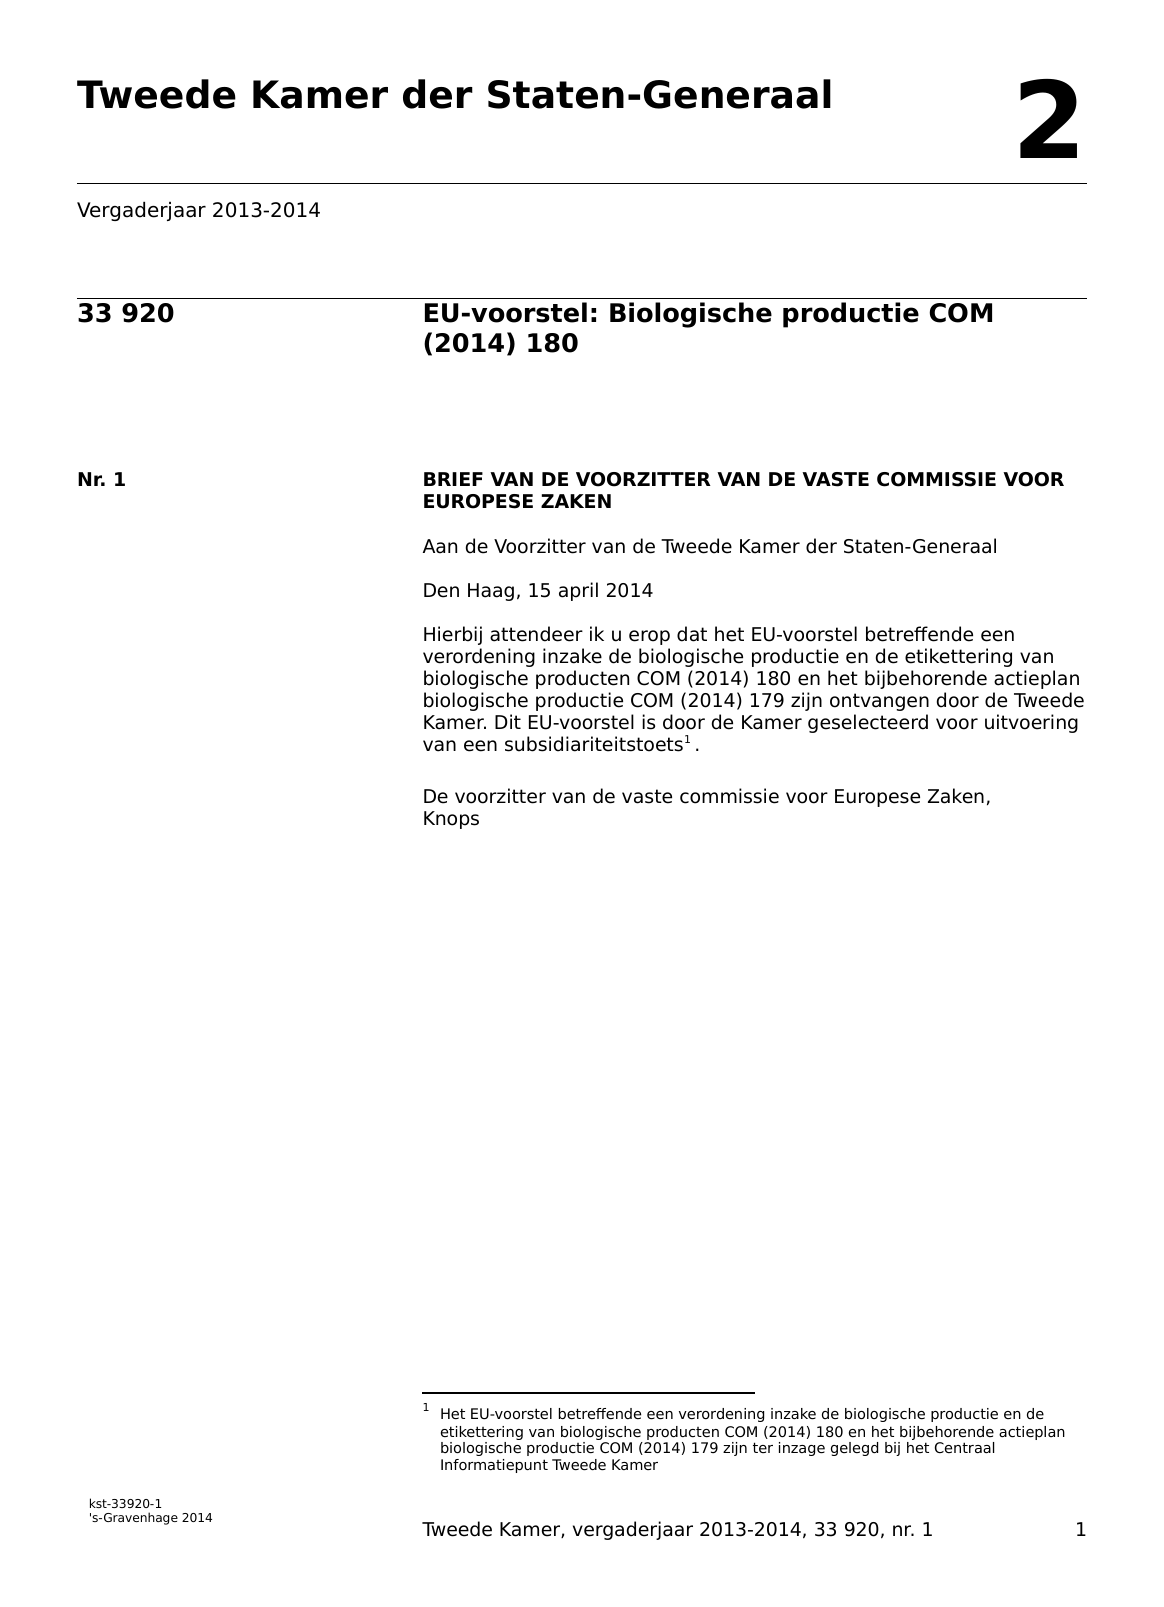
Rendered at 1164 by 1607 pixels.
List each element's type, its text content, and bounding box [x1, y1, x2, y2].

text Het EU-voorstel betreffende een verordening inzake de biologische productie en de etikettering van biologische producten COM (2014) 180 en het bijbehorende actieplan biologische productie COM (2014) 179 zijn ter inzage gelegd bij het Centraal Informatiepunt Tweede Kamer [422, 1402, 1087, 1474]
table_header Tweede Kamer der Staten-Generaal [77, 59, 886, 183]
subtitle 33 920 EU-voorstel: Biologische productie COM (2014) 180 [77, 299, 1087, 358]
text De voorzitter van de vaste commissie voor Europese Zaken, Knops [422, 786, 1087, 830]
text Aan de Voorzitter van de Tweede Kamer der Staten-Generaal [422, 536, 1087, 557]
text 's-Gravenhage 2014 [88, 1511, 323, 1525]
table_header 2 [886, 59, 1087, 183]
subtitle Nr. 1 BRIEF VAN DE VOORZITTER VAN DE VASTE COMMISSIE VOOR EUROPESE ZAKEN [77, 469, 1087, 513]
table_cell Vergaderjaar 2013-2014 [77, 184, 1087, 298]
text Den Haag, 15 april 2014 [422, 580, 1087, 602]
text Hierbij attendeer ik u erop dat het EU-voorstel betreffende een verordening inzake de biologische productie en de etikettering van biologische producten COM (2014) 180 en het bijbehorende actieplan biologische productie COM (2014) 179 zijn ontvangen door de Tweede Kamer. Dit EU-voorstel is door de Kamer geselecteerd voor uitvoering van een subsidiariteitstoets. [422, 624, 1087, 756]
text kst-33920-1 [88, 1497, 323, 1511]
